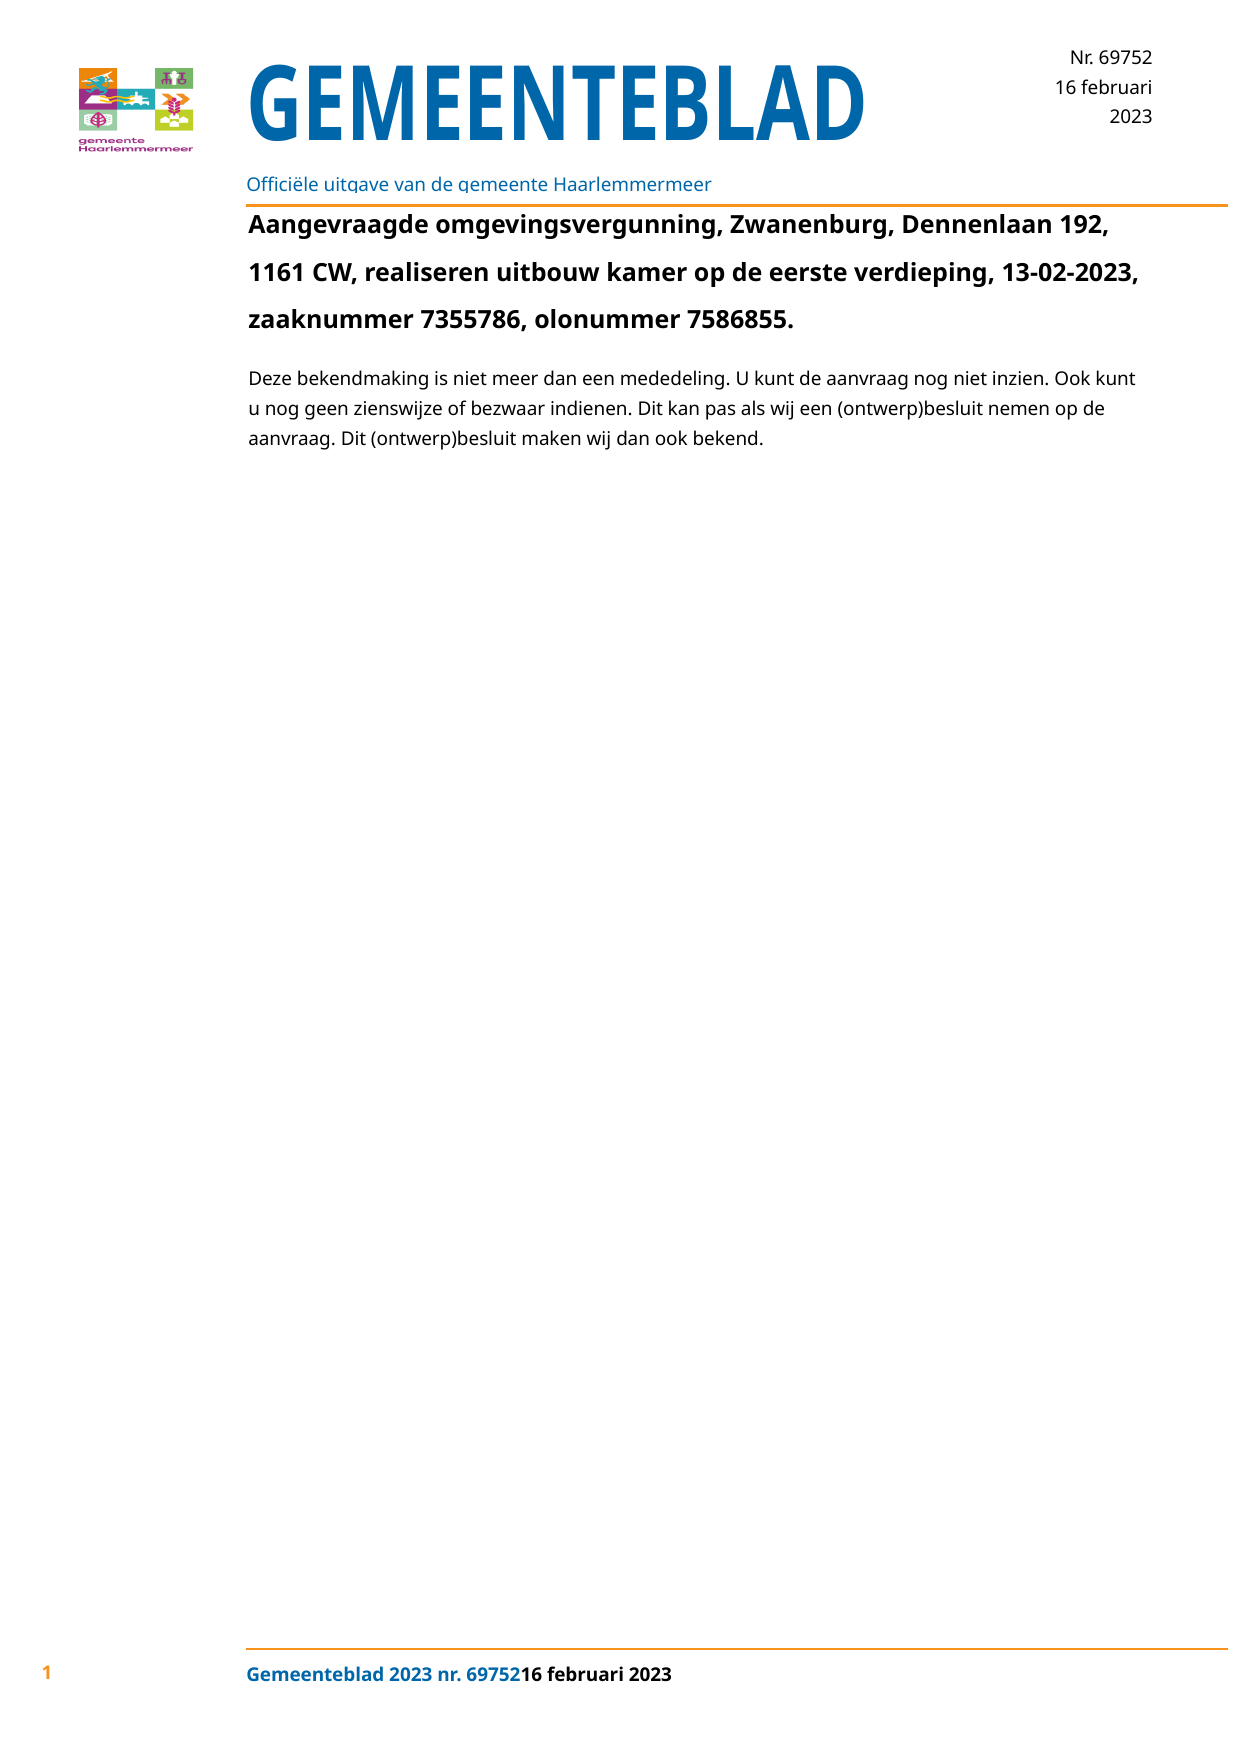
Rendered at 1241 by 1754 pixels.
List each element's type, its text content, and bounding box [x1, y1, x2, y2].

text Aangevraagde omgevingsvergunning, Zwanenburg, Dennenlaan 192, 1161 CW, realiseren uitbouw kamer op de eerste verdieping, 13-02-2023, zaaknummer 7355786, olonummer 7586855. [248, 207, 1152, 336]
picture [41, 47, 231, 172]
text Deze bekendmaking is niet meer dan een mededeling. U kunt de aanvraag nog niet inzien. Ook kunt u nog geen zienswijze of bezwaar indienen. Dit kan pas als wij een (ontwerp)besluit nemen op de aanvraag. Dit (ontwerp)besluit maken wij dan ook bekend. [248, 366, 1152, 450]
